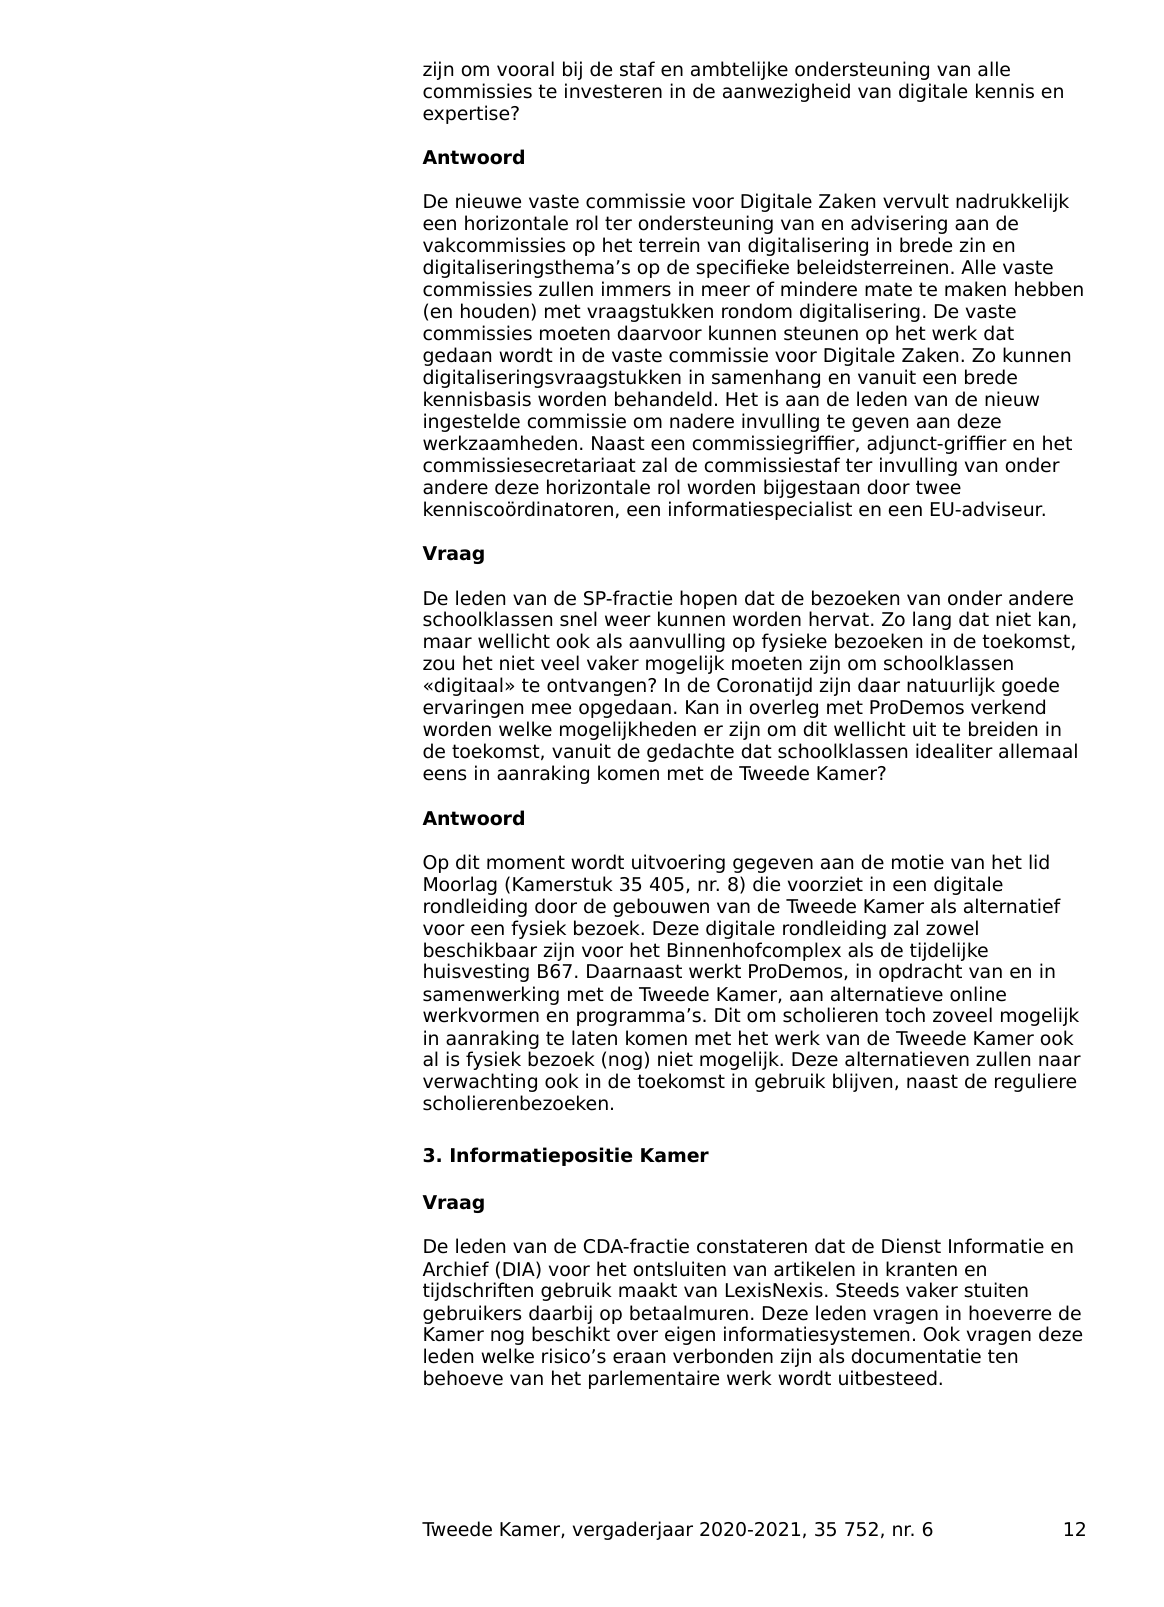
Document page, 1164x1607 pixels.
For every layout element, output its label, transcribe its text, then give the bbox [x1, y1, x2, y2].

text De leden van de SP-fractie hopen dat de bezoeken van onder andere schoolklassen snel weer kunnen worden hervat. Zo lang dat niet kan, maar wellicht ook als aanvulling op fysieke bezoeken in de toekomst, zou het niet veel vaker mogelijk moeten zijn om schoolklassen «digitaal» te ontvangen? In de Coronatijd zijn daar natuurlijk goede ervaringen mee opgedaan. Kan in overleg met ProDemos verkend worden welke mogelijkheden er zijn om dit wellicht uit te breiden in de toekomst, vanuit de gedachte dat schoolklassen idealiter allemaal eens in aanraking komen met de Tweede Kamer? [422, 587, 1087, 785]
subtitle Antwoord [422, 807, 1087, 829]
text zijn om vooral bij de staf en ambtelijke ondersteuning van alle commissies te investeren in de aanwezigheid van digitale kennis en expertise? [422, 59, 1087, 125]
subtitle Vraag [422, 543, 1087, 565]
text De leden van de CDA-fractie constateren dat de Dienst Informatie en Archief (DIA) voor het ontsluiten van artikelen in kranten en tijdschriften gebruik maakt van LexisNexis. Steeds vaker stuiten gebruikers daarbij op betaalmuren. Deze leden vragen in hoeverre de Kamer nog beschikt over eigen informatiesystemen. Ook vragen deze leden welke risico’s eraan verbonden zijn als documentatie ten behoeve van het parlementaire werk wordt uitbesteed. [422, 1236, 1087, 1390]
subtitle 3. Informatiepositie Kamer [422, 1145, 1087, 1167]
subtitle Antwoord [422, 147, 1087, 169]
text Op dit moment wordt uitvoering gegeven aan de motie van het lid Moorlag (Kamerstuk 35 405, nr. 8) die voorziet in een digitale rondleiding door de gebouwen van de Tweede Kamer als alternatief voor een fysiek bezoek. Deze digitale rondleiding zal zowel beschikbaar zijn voor het Binnenhofcomplex als de tijdelijke huisvesting B67. Daarnaast werkt ProDemos, in opdracht van en in samenwerking met de Tweede Kamer, aan alternatieve online werkvormen en programma’s. Dit om scholieren toch zoveel mogelijk in aanraking te laten komen met het werk van de Tweede Kamer ook al is fysiek bezoek (nog) niet mogelijk. Deze alternatieven zullen naar verwachting ook in de toekomst in gebruik blijven, naast de reguliere scholierenbezoeken. [422, 852, 1087, 1115]
text De nieuwe vaste commissie voor Digitale Zaken vervult nadrukkelijk een horizontale rol ter ondersteuning van en advisering aan de vakcommissies op het terrein van digitalisering in brede zin en digitaliseringsthema’s op de specifieke beleidsterreinen. Alle vaste commissies zullen immers in meer of mindere mate te maken hebben (en houden) met vraagstukken rondom digitalisering. De vaste commissies moeten daarvoor kunnen steunen op het werk dat gedaan wordt in de vaste commissie voor Digitale Zaken. Zo kunnen digitaliseringsvraagstukken in samenhang en vanuit een brede kennisbasis worden behandeld. Het is aan de leden van de nieuw ingestelde commissie om nadere invulling te geven aan deze werkzaamheden. Naast een commissiegriffier, adjunct-griffier en het commissiesecretariaat zal de commissiestaf ter invulling van onder andere deze horizontale rol worden bijgestaan door twee kenniscoördinatoren, een informatiespecialist en een EU-adviseur. [422, 191, 1087, 521]
subtitle Vraag [422, 1192, 1087, 1214]
